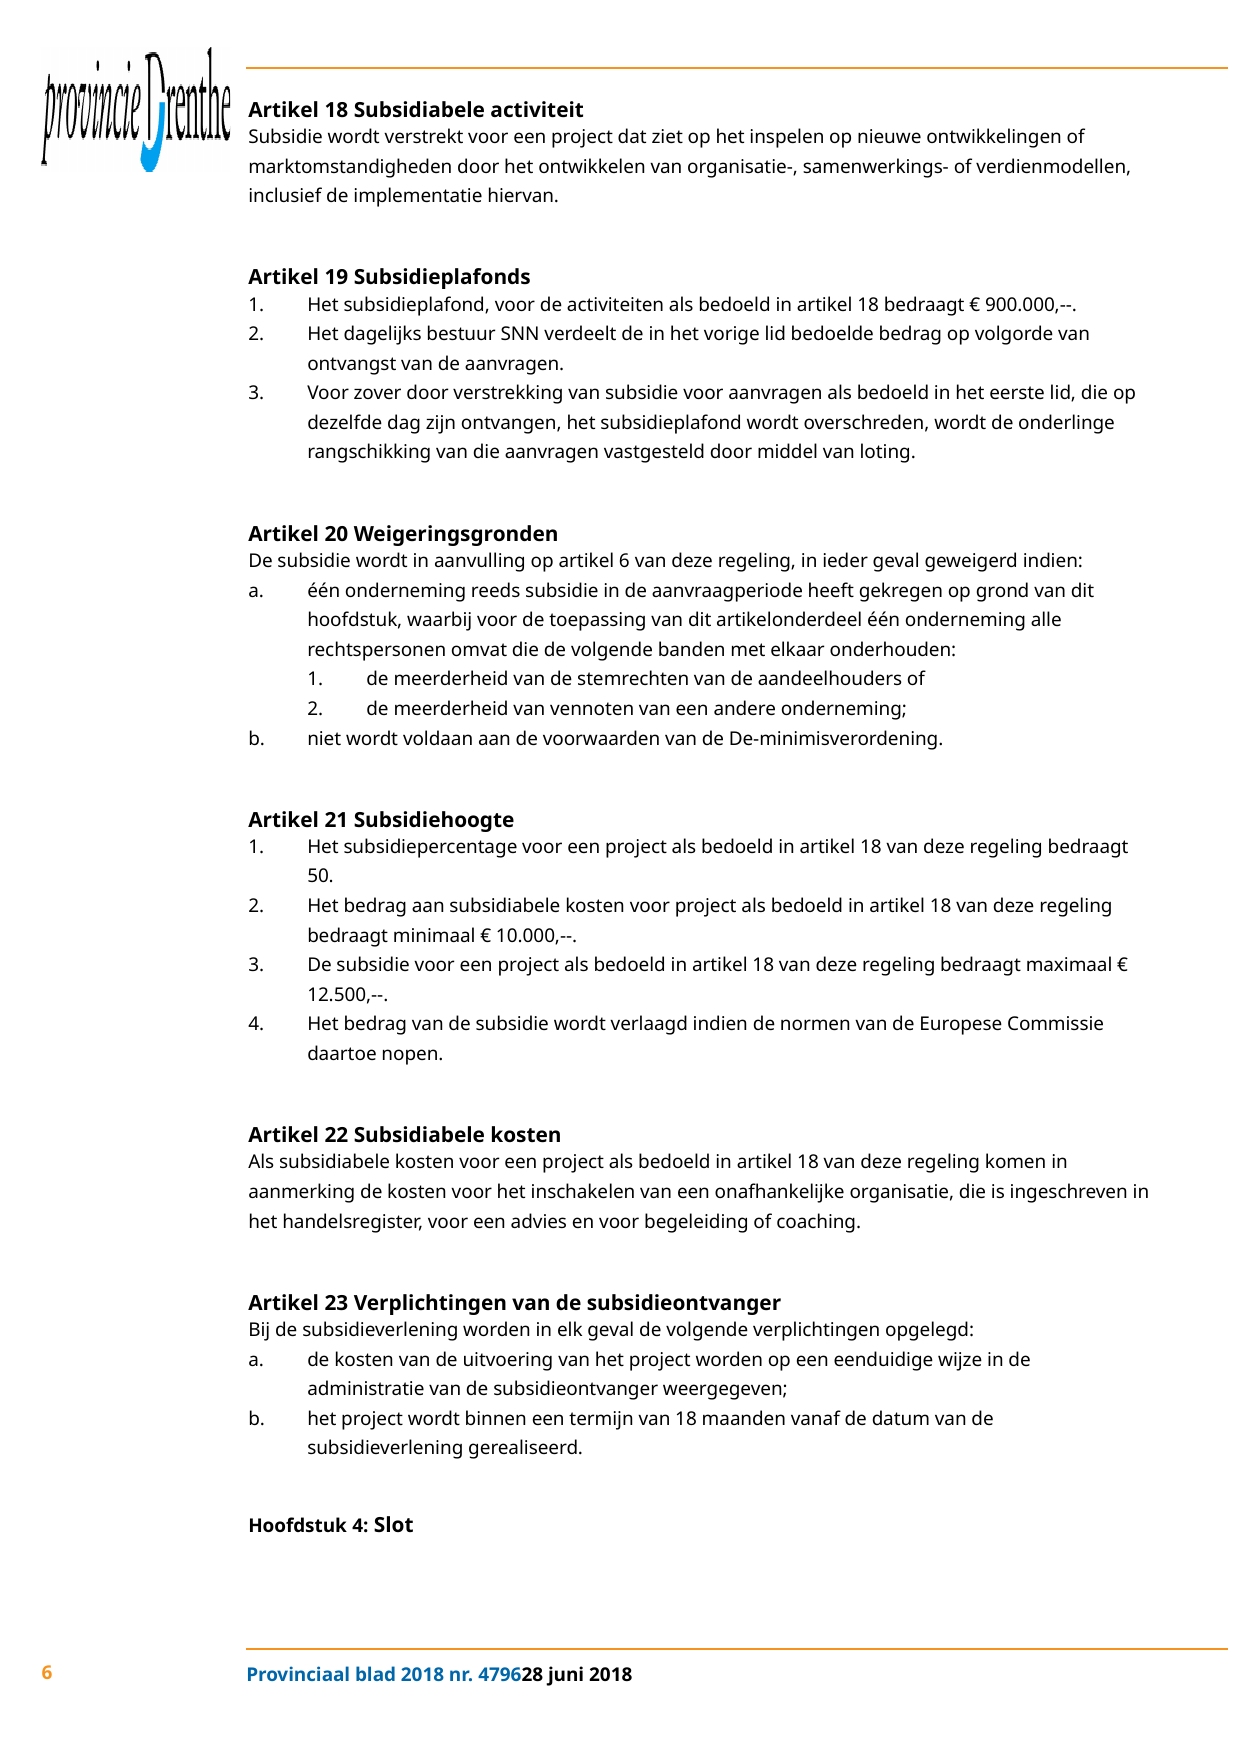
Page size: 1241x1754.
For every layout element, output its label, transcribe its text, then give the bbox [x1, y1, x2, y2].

text De subsidie wordt in aanvulling op artikel 6 van deze regeling, in ieder geval geweigerd indien: [248, 547, 1152, 573]
text Artikel 18 Subsidiabele activiteit [248, 95, 1152, 123]
text Hoofdstuk 4: Slot [248, 1510, 1152, 1538]
list niet wordt voldaan aan de voorwaarden van de De-minimisverordening. [248, 725, 1152, 750]
text Artikel 21 Subsidiehoogte [248, 805, 1152, 833]
text Artikel 20 Weigeringsgronden [248, 519, 1152, 547]
list Het bedrag van de subsidie wordt verlaagd indien de normen van de Europese Commissie daartoe nopen. [248, 1011, 1152, 1066]
picture [41, 47, 231, 172]
text Bij de subsidieverlening worden in elk geval de volgende verplichtingen opgelegd: [248, 1316, 1152, 1342]
list Het subsidieplafond, voor de activiteiten als bedoeld in artikel 18 bedraagt € 900.000,--. [248, 291, 1152, 317]
text Artikel 23 Verplichtingen van de subsidieontvanger [248, 1288, 1152, 1316]
list de meerderheid van vennoten van een andere onderneming; [307, 695, 1152, 721]
text Artikel 22 Subsidiabele kosten [248, 1120, 1152, 1149]
text Als subsidiabele kosten voor een project als bedoeld in artikel 18 van deze regeling komen in aanmerking de kosten voor het inschakelen van een onafhankelijke organisatie, die is ingeschreven in het handelsregister, voor een advies en voor begeleiding of coaching. [248, 1149, 1152, 1233]
list Het bedrag aan subsidiabele kosten voor project als bedoeld in artikel 18 van deze regeling bedraagt minimaal € 10.000,--. [248, 892, 1152, 948]
list De subsidie voor een project als bedoeld in artikel 18 van deze regeling bedraagt maximaal € 12.500,--. [248, 951, 1152, 1007]
text Subsidie wordt verstrekt voor een project dat ziet op het inspelen op nieuwe ontwikkelingen of marktomstandigheden door het ontwikkelen van organisatie-, samenwerkings- of verdienmodellen, inclusief de implementatie hiervan. [248, 123, 1152, 208]
list Het dagelijks bestuur SNN verdeelt de in het vorige lid bedoelde bedrag op volgorde van ontvangst van de aanvragen. [248, 320, 1152, 376]
text Artikel 19 Subsidieplafonds [248, 262, 1152, 291]
list het project wordt binnen een termijn van 18 maanden vanaf de datum van de subsidieverlening gerealiseerd. [248, 1405, 1152, 1460]
list Het subsidiepercentage voor een project als bedoeld in artikel 18 van deze regeling bedraagt 50. [248, 833, 1152, 888]
list de kosten van de uitvoering van het project worden op een eenduidige wijze in de administratie van de subsidieontvanger weergegeven; [248, 1346, 1152, 1401]
list één onderneming reeds subsidie in de aanvraagperiode heeft gekregen op grond van dit hoofdstuk, waarbij voor de toepassing van dit artikelonderdeel één onderneming alle rechtspersonen omvat die de volgende banden met elkaar onderhouden: [248, 577, 1152, 662]
list de meerderheid van de stemrechten van de aandeelhouders of [307, 666, 1152, 691]
list Voor zover door verstrekking van subsidie voor aanvragen als bedoeld in het eerste lid, die op dezelfde dag zijn ontvangen, het subsidieplafond wordt overschreden, wordt de onderlinge rangschikking van die aanvragen vastgesteld door middel van loting. [248, 379, 1152, 464]
